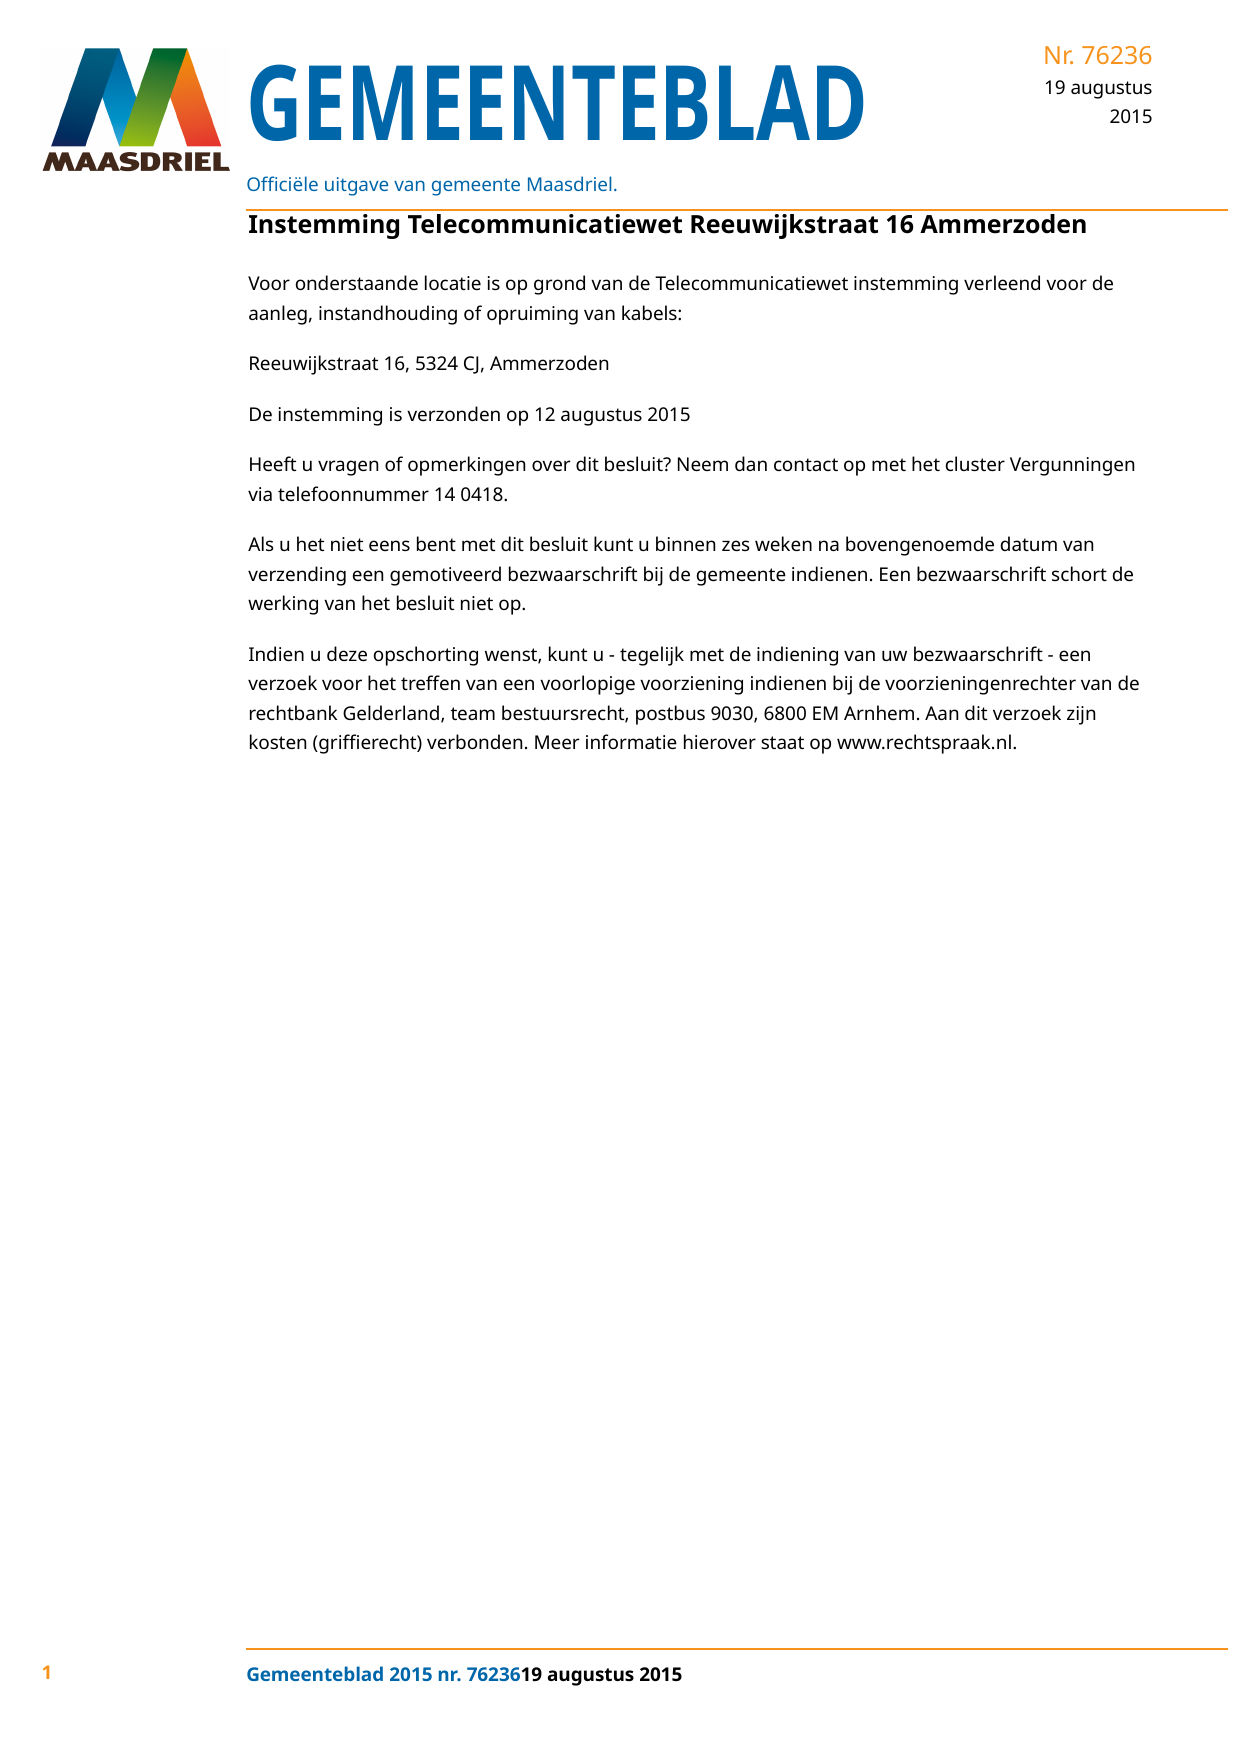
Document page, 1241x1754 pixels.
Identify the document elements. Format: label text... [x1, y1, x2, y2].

text Heeft u vragen of opmerkingen over dit besluit? Neem dan contact op met het cluster Vergunningen via telefoonnummer 14 0418. [248, 451, 1152, 506]
text Als u het niet eens bent met dit besluit kunt u binnen zes weken na bovengenoemde datum van verzending een gemotiveerd bezwaarschrift bij de gemeente indienen. Een bezwaarschrift schort de werking van het besluit niet op. [248, 531, 1152, 616]
text Instemming Telecommunicatiewet Reeuwijkstraat 16 Ammerzoden [248, 211, 1152, 241]
text Reeuwijkstraat 16, 5324 CJ, Ammerzoden [248, 350, 1152, 376]
text Indien u deze opschorting wenst, kunt u - tegelijk met de indiening van uw bezwaarschrift - een verzoek voor het treffen van een voorlopige voorziening indienen bij de voorzieningenrechter van de rechtbank Gelderland, team bestuursrecht, postbus 9030, 6800 EM Arnhem. Aan dit verzoek zijn kosten (griffierecht) verbonden. Meer informatie hierover staat op www.rechtspraak.nl. [248, 641, 1152, 755]
text Voor onderstaande locatie is op grond van de Telecommunicatiewet instemming verleend voor de aanleg, instandhouding of opruiming van kabels: [248, 270, 1152, 326]
text De instemming is verzonden op 12 augustus 2015 [248, 401, 1152, 426]
picture [41, 47, 231, 172]
